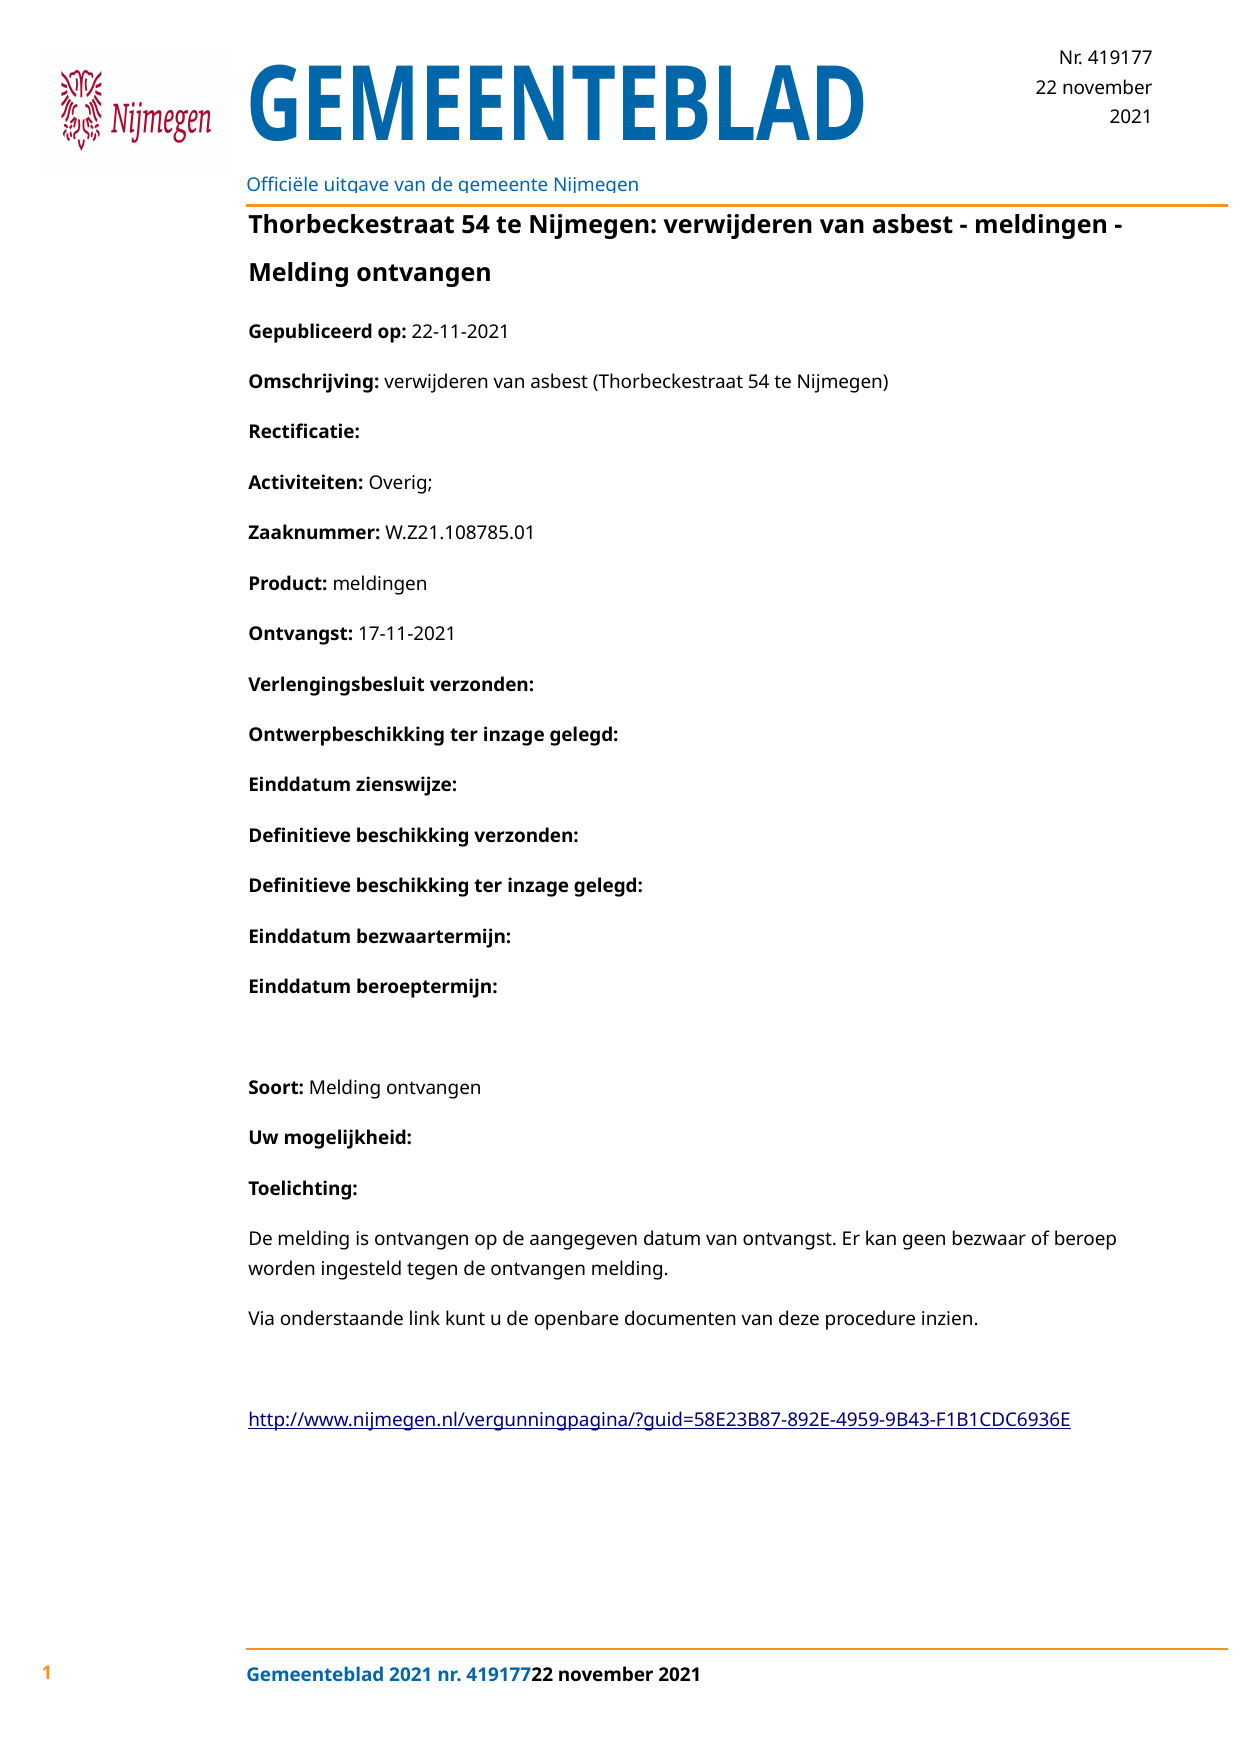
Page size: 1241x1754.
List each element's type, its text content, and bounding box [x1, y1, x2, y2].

text Gepubliceerd op: 22-11-2021 [248, 318, 1152, 344]
picture [41, 47, 231, 172]
text Ontwerpbeschikking ter inzage gelegd: [248, 721, 1152, 747]
text Einddatum beroeptermijn: [248, 973, 1152, 999]
text Ontvangst: 17-11-2021 [248, 620, 1152, 646]
text Rectificatie: [248, 419, 1152, 444]
text Activiteiten: Overig; [248, 469, 1152, 495]
text Zaaknummer: W.Z21.108785.01 [248, 519, 1152, 545]
text Definitieve beschikking ter inzage gelegd: [248, 872, 1152, 898]
text Product: meldingen [248, 570, 1152, 596]
text Einddatum bezwaartermijn: [248, 923, 1152, 949]
text Thorbeckestraat 54 te Nijmegen: verwijderen van asbest - meldingen - Melding ontvangen [248, 207, 1152, 288]
text Soort: Melding ontvangen [248, 1074, 1152, 1100]
text Verlengingsbesluit verzonden: [248, 671, 1152, 697]
text http://www.nijmegen.nl/vergunningpagina/?guid=58E23B87-892E-4959-9B43-F1B1CDC6936E [248, 1406, 1152, 1432]
text Omschrijving: verwijderen van asbest (Thorbeckestraat 54 te Nijmegen) [248, 368, 1152, 394]
text Toelichting: [248, 1175, 1152, 1201]
text Uw mogelijkheid: [248, 1124, 1152, 1150]
text Einddatum zienswijze: [248, 772, 1152, 797]
text De melding is ontvangen op de aangegeven datum van ontvangst. Er kan geen bezwaar of beroep worden ingesteld tegen de ontvangen melding. [248, 1225, 1152, 1281]
text Definitieve beschikking verzonden: [248, 822, 1152, 848]
text Via onderstaande link kunt u de openbare documenten van deze procedure inzien. [248, 1305, 1152, 1331]
